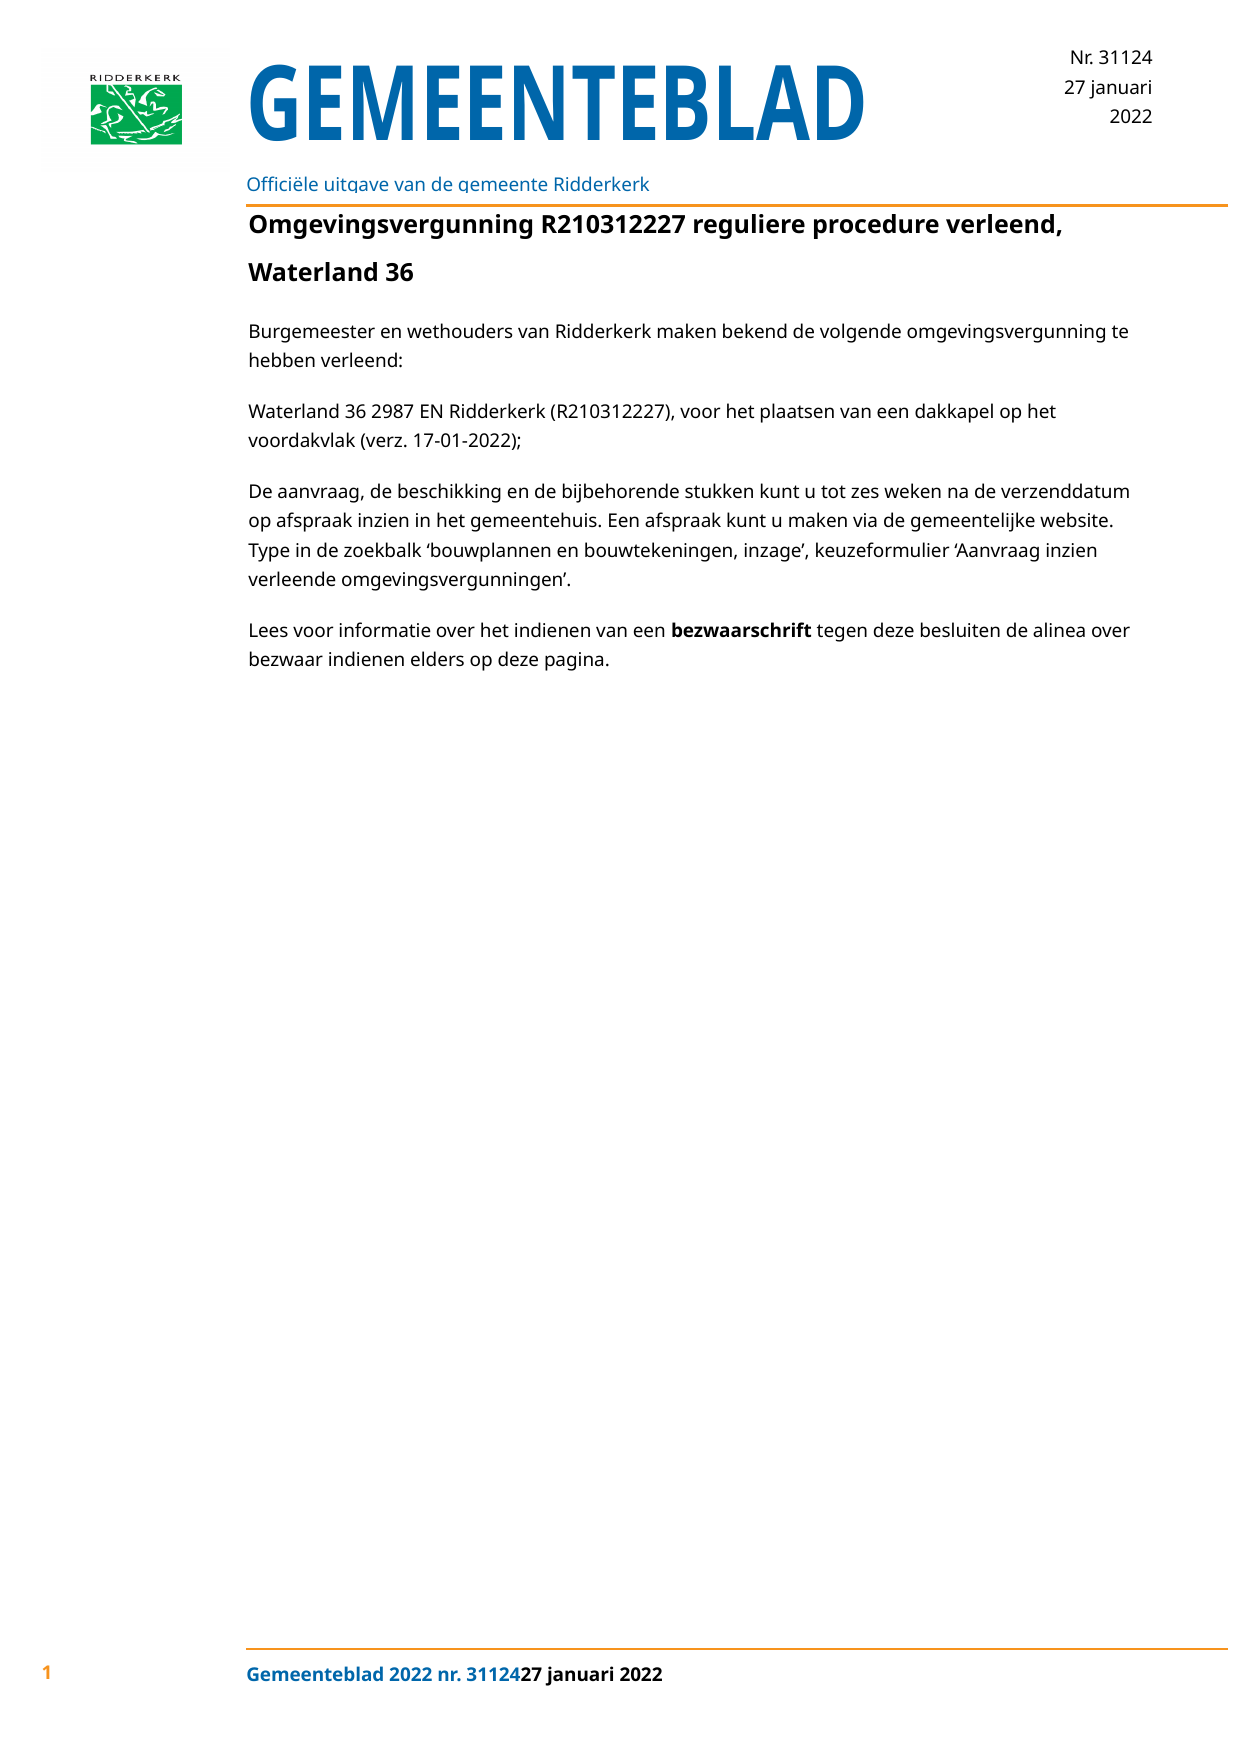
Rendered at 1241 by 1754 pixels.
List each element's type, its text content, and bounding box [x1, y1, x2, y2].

picture [41, 47, 231, 172]
text Waterland 36 2987 EN Ridderkerk (R210312227), voor het plaatsen van een dakkapel op het voordakvlak (verz. 17-01-2022); [248, 398, 1152, 453]
text Burgemeester en wethouders van Ridderkerk maken bekend de volgende omgevingsvergunning te hebben verleend: [248, 318, 1152, 373]
text De aanvraag, de beschikking en de bijbehorende stukken kunt u tot zes weken na de verzenddatum op afspraak inzien in het gemeentehuis. Een afspraak kunt u maken via de gemeentelijke website. Type in de zoekbalk ‘bouwplannen en bouwtekeningen, inzage’, keuzeformulier ‘Aanvraag inzien verleende omgevingsvergunningen’. [248, 478, 1152, 592]
text Omgevingsvergunning R210312227 reguliere procedure verleend, Waterland 36 [248, 207, 1152, 288]
text Lees voor informatie over het indienen van een bezwaarschrift tegen deze besluiten de alinea over bezwaar indienen elders op deze pagina. [248, 617, 1152, 672]
